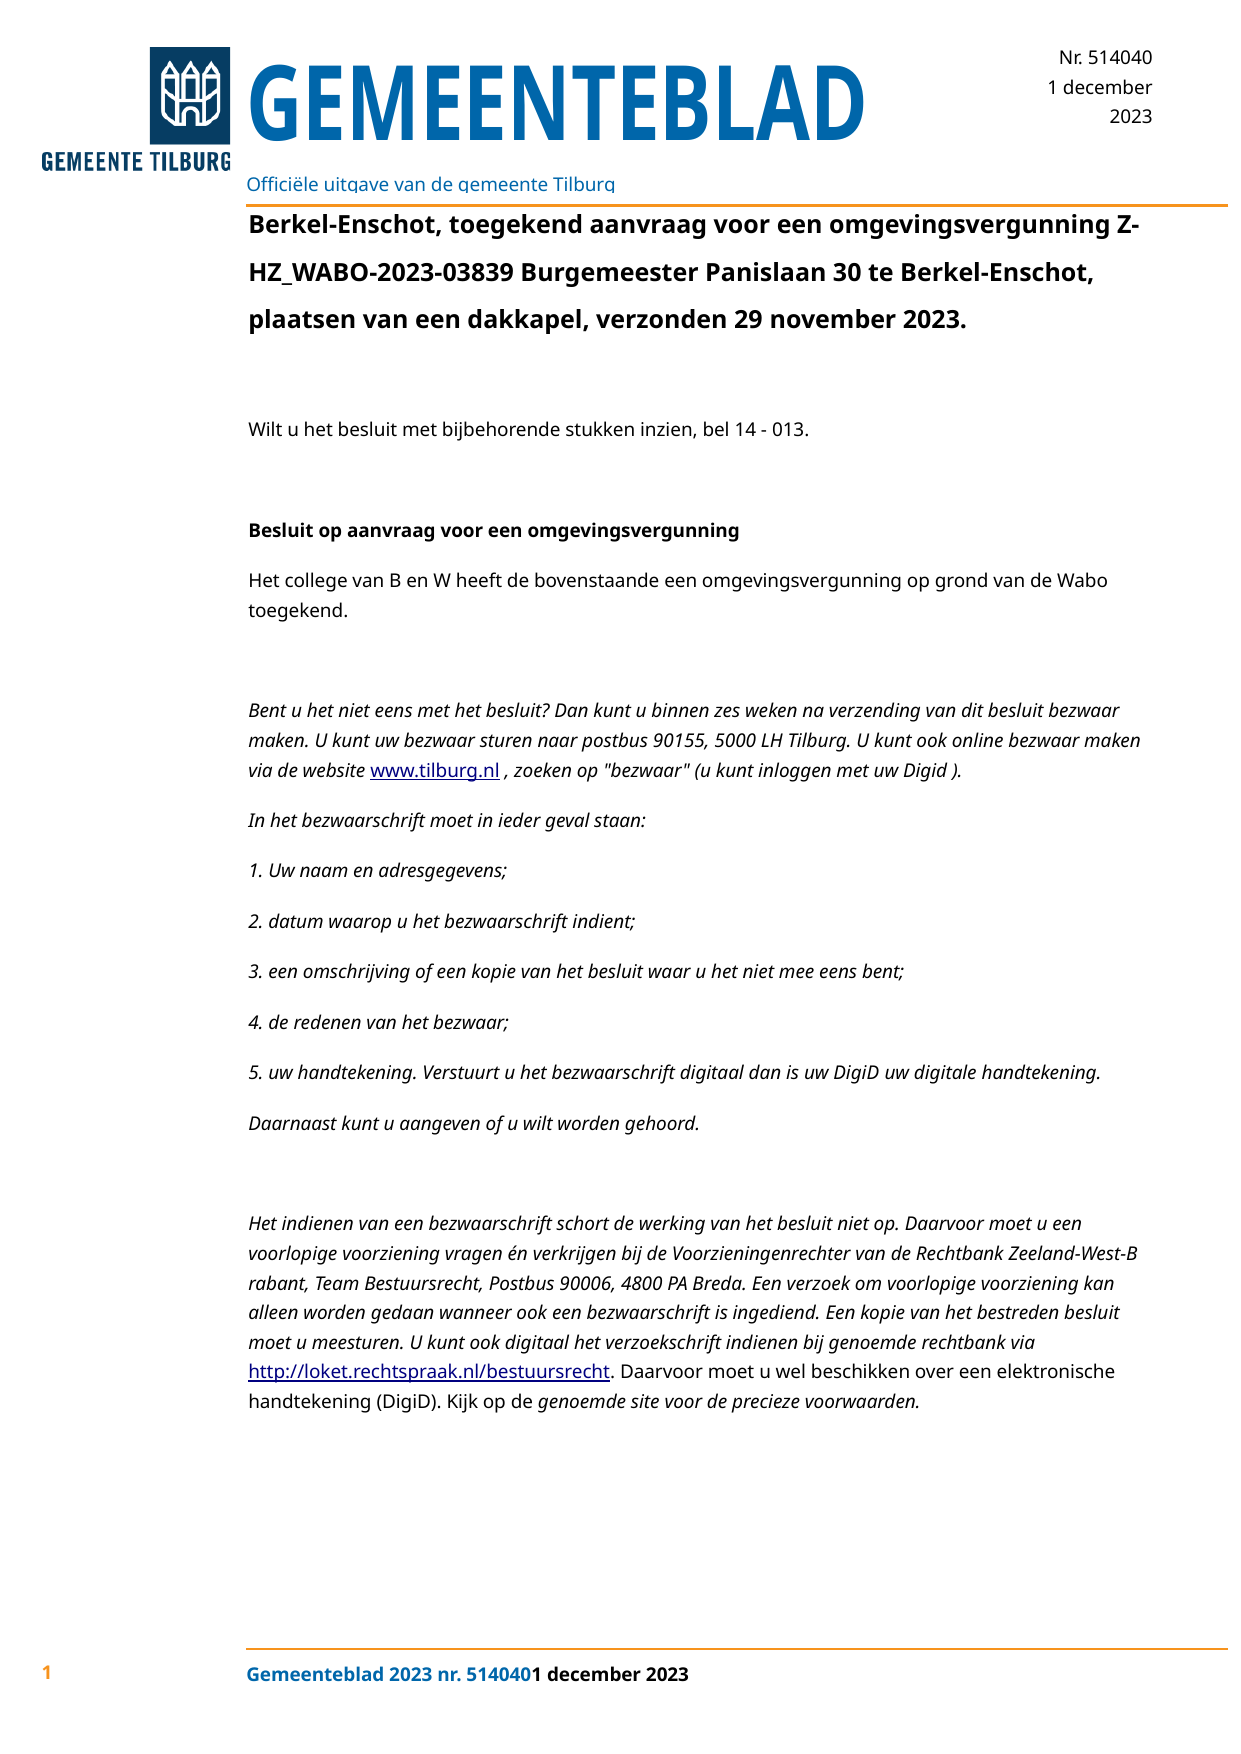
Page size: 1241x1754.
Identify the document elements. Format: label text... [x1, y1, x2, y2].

text 2. datum waarop u het bezwaarschrift indient; [248, 908, 1152, 934]
text Het indienen van een bezwaarschrift schort de werking van het besluit niet op. Daarvoor moet u een voorlopige voorziening vragen én verkrijgen bij de Voorzieningenrechter van de Rechtbank Zeeland-West-B rabant, Team Bestuursrecht, Postbus 90006, 4800 PA Breda. Een verzoek om voorlopige voorziening kan alleen worden gedaan wanneer ook een bezwaarschrift is ingediend. Een kopie van het bestreden besluit moet u meesturen. U kunt ook digitaal het verzoekschrift indienen bij genoemde rechtbank via http://loket.rechtspraak.nl/bestuursrecht. Daarvoor moet u wel beschikken over een elektronische handtekening (DigiD). Kijk op de genoemde site voor de precieze voorwaarden. [248, 1211, 1152, 1414]
text Wilt u het besluit met bijbehorende stukken inzien, bel 14 - 013. [248, 416, 1152, 442]
text 4. de redenen van het bezwaar; [248, 1009, 1152, 1034]
text Besluit op aanvraag voor een omgevingsvergunning [248, 517, 1152, 542]
text 1. Uw naam en adresgegevens; [248, 858, 1152, 883]
picture [41, 47, 231, 172]
text In het bezwaarschrift moet in ieder geval staan: [248, 807, 1152, 833]
text Berkel-Enschot, toegekend aanvraag voor een omgevingsvergunning Z-HZ_WABO-2023-03839 Burgemeester Panislaan 30 te Berkel-Enschot, plaatsen van een dakkapel, verzonden 29 november 2023. [248, 207, 1152, 336]
text 3. een omschrijving of een kopie van het besluit waar u het niet mee eens bent; [248, 958, 1152, 984]
text 5. uw handtekening. Verstuurt u het bezwaarschrift digitaal dan is uw DigiD uw digitale handtekening. [248, 1059, 1152, 1085]
text Daarnaast kunt u aangeven of u wilt worden gehoord. [248, 1110, 1152, 1135]
text Het college van B en W heeft de bovenstaande een omgevingsvergunning op grond van de Wabo toegekend. [248, 567, 1152, 622]
text Bent u het niet eens met het besluit? Dan kunt u binnen zes weken na verzending van dit besluit bezwaar maken. U kunt uw bezwaar sturen naar postbus 90155, 5000 LH Tilburg. U kunt ook online bezwaar maken via de website www.tilburg.nl , zoeken op "bezwaar" (u kunt inloggen met uw Digid ). [248, 698, 1152, 782]
